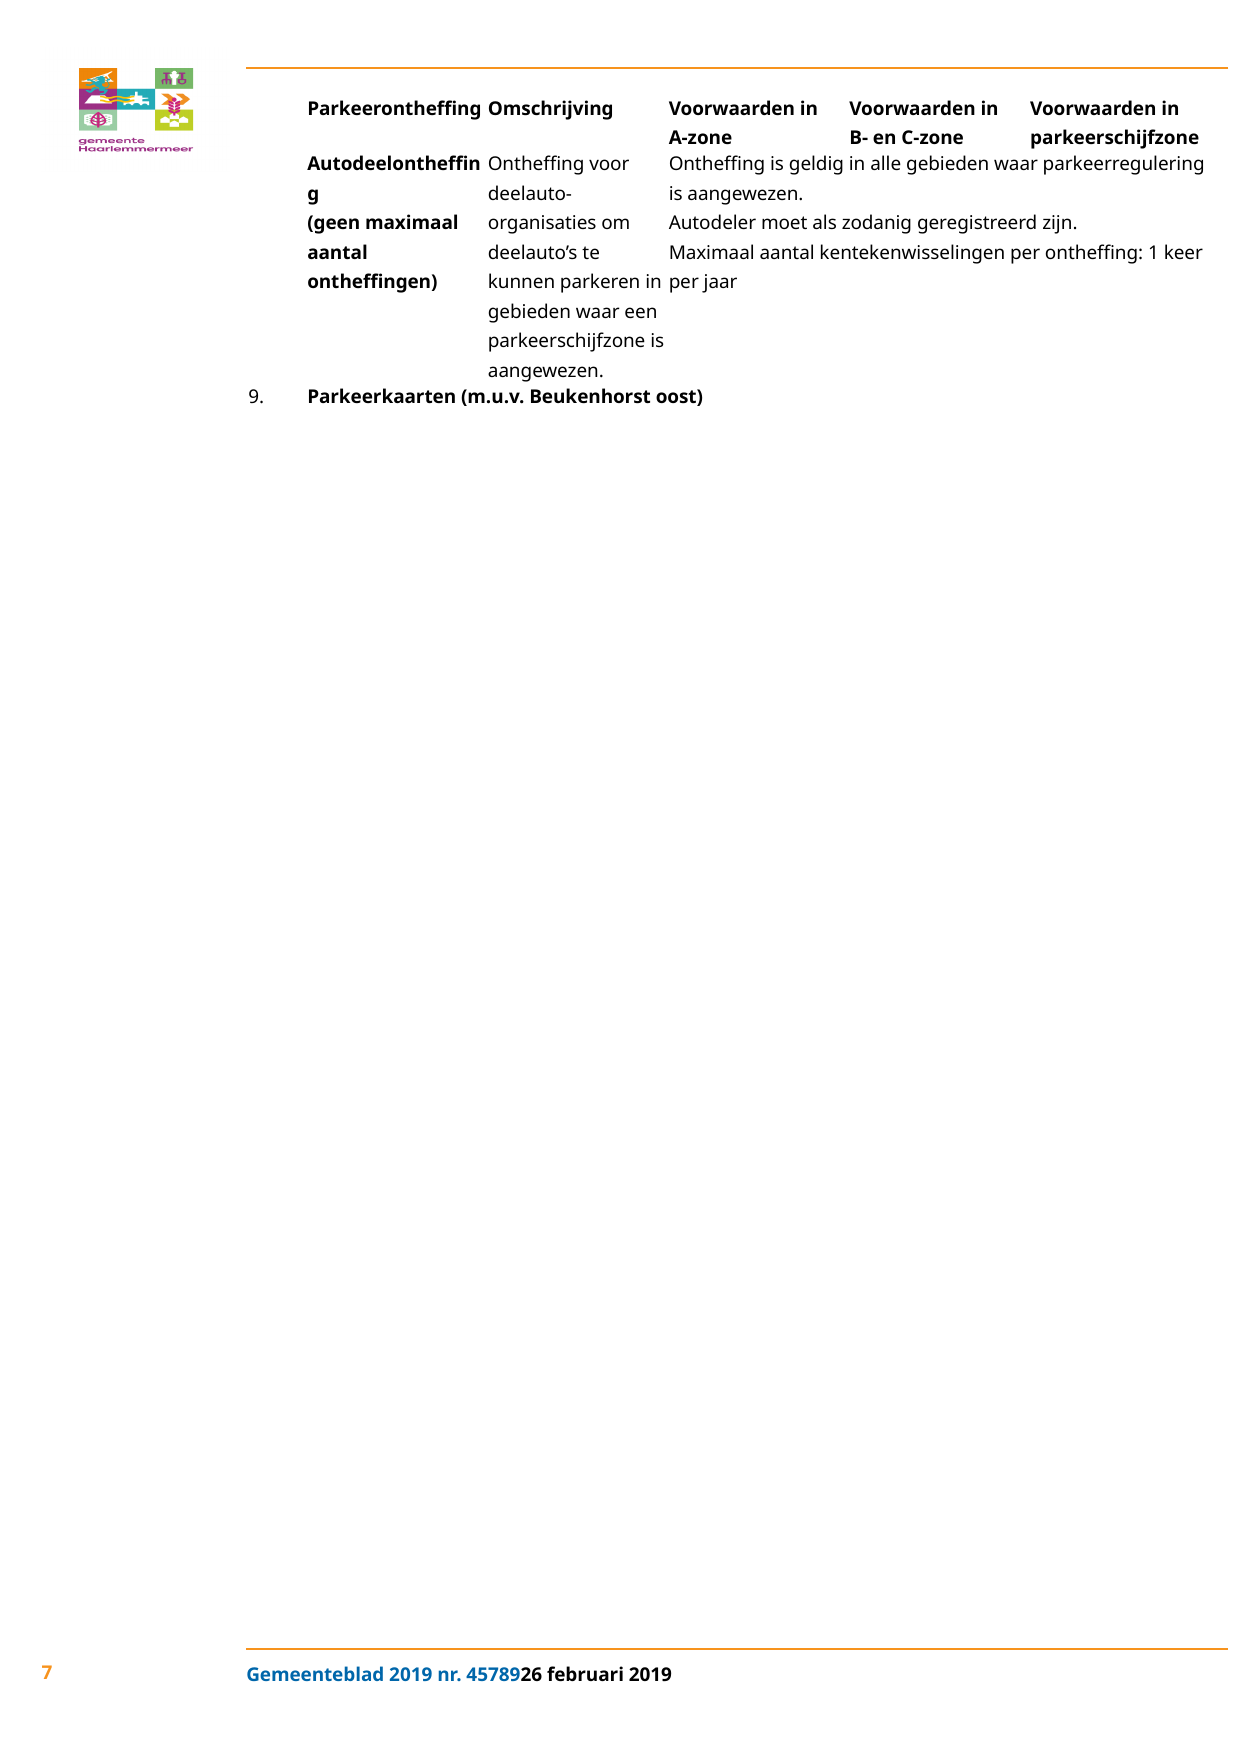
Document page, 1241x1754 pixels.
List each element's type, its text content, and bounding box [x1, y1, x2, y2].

table_header Parkeerontheffing [307, 95, 488, 150]
table_cell Ontheffing voor deelauto-organisaties om deelauto’s te kunnen parkeren in gebieden waar een parkeerschijfzone is aangewezen. [488, 150, 668, 383]
table_cell Ontheffing is geldig in alle gebieden waar parkeerregulering is aangewezen. Autodeler moet als zodanig geregistreerd zijn. Maximaal aantal kentekenwisselingen per ontheffing: 1 keer per jaar [669, 150, 1211, 383]
picture [41, 47, 231, 172]
table_header Voorwaarden in A-zone [669, 95, 849, 150]
table_cell Autodeelontheffing (geen maximaal aantal ontheffingen) [307, 150, 488, 383]
table_header Voorwaarden in B- en C-zone [849, 95, 1030, 150]
list Parkeerkaarten (m.u.v. Beukenhorst oost) [248, 383, 1152, 409]
table_header Omschrijving [488, 95, 668, 150]
table_header Voorwaarden in parkeerschijfzone [1030, 95, 1211, 150]
